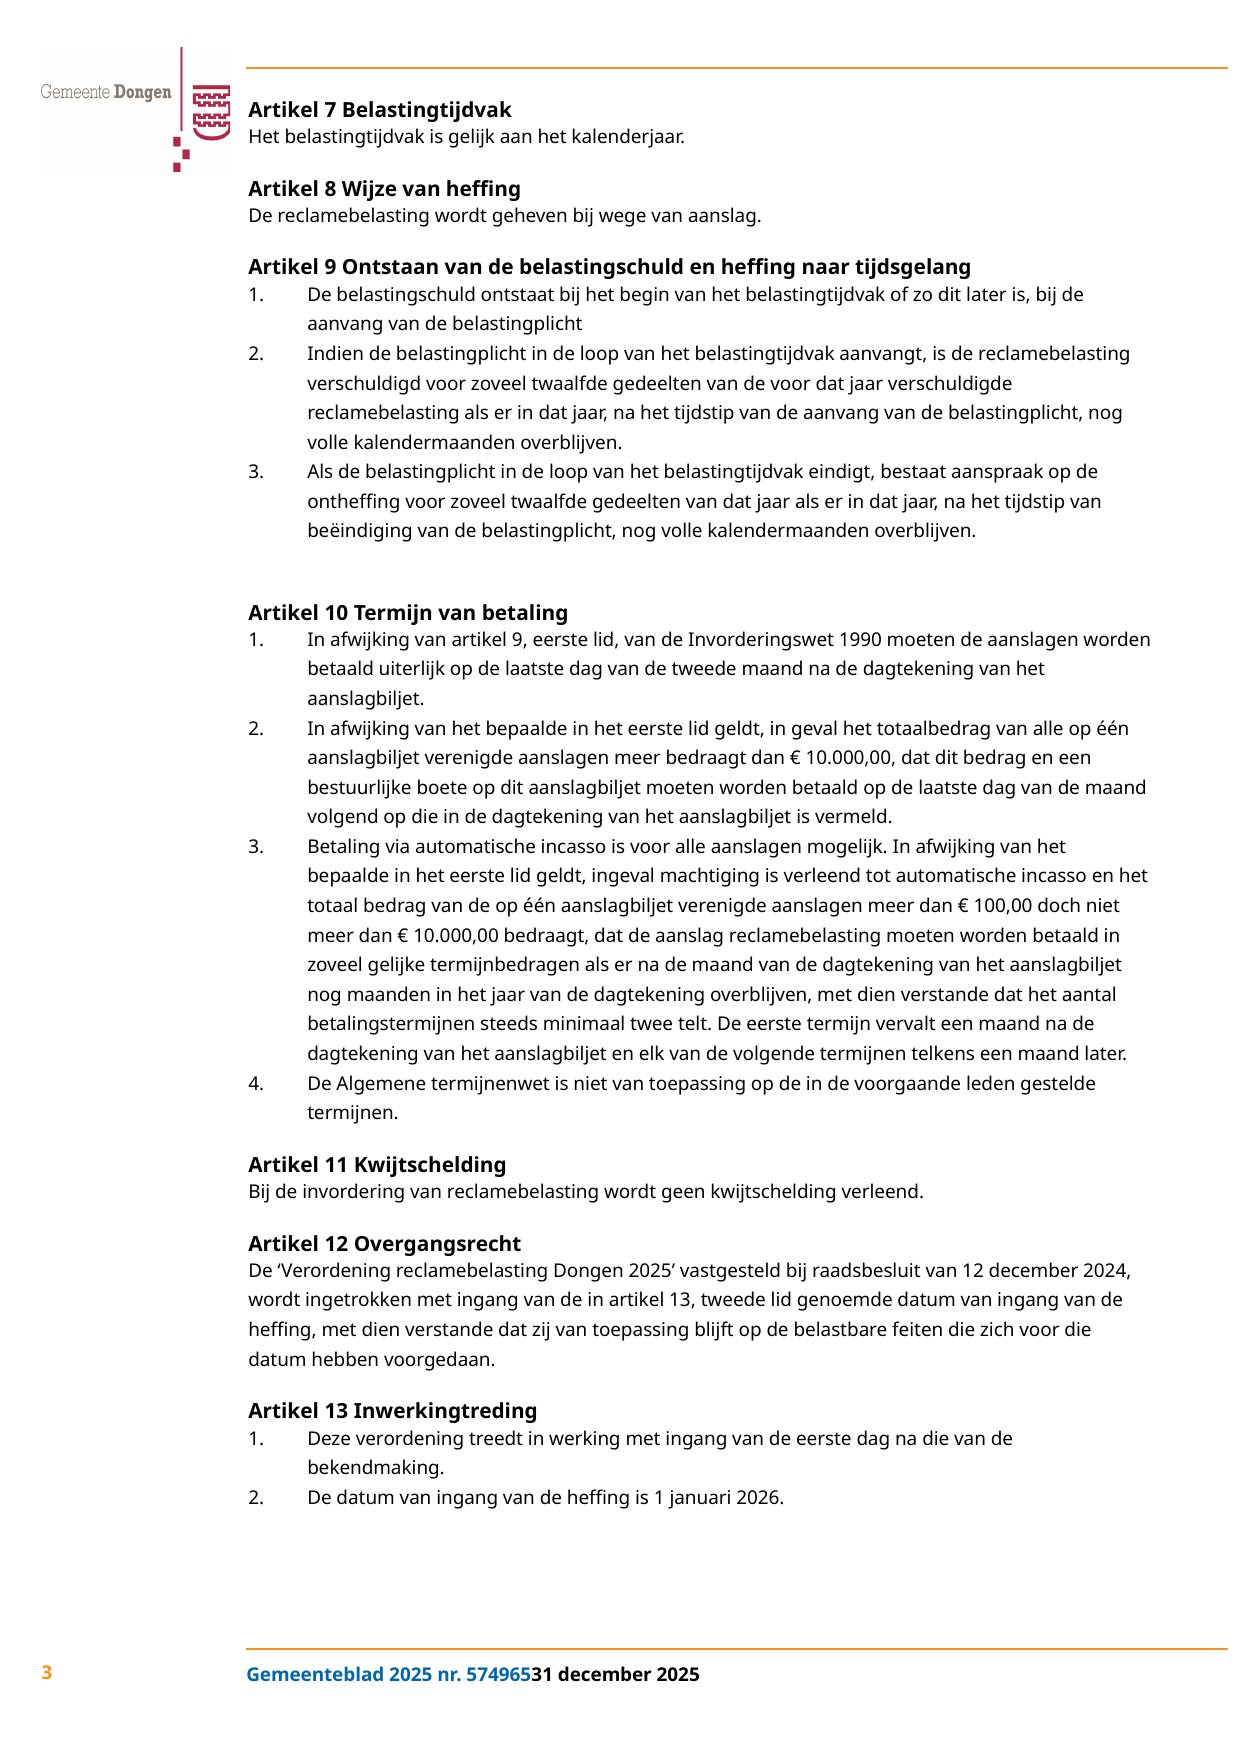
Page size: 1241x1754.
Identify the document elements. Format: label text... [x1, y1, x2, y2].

list De datum van ingang van de heffing is 1 januari 2026. [248, 1484, 1152, 1509]
text De reclamebelasting wordt geheven bij wege van aanslag. [248, 202, 1152, 228]
text Artikel 11 Kwijtschelding [248, 1150, 1152, 1178]
list Betaling via automatische incasso is voor alle aanslagen mogelijk. In afwijking van het bepaalde in het eerste lid geldt, ingeval machtiging is verleend tot automatische incasso en het totaal bedrag van de op één aanslagbiljet verenigde aanslagen meer dan € 100,00 doch niet meer dan € 10.000,00 bedraagt, dat de aanslag reclamebelasting moeten worden betaald in zoveel gelijke termijnbedragen als er na de maand van de dagtekening van het aanslagbiljet nog maanden in het jaar van de dagtekening overblijven, met dien verstande dat het aantal betalingstermijnen steeds minimaal twee telt. De eerste termijn vervalt een maand na de dagtekening van het aanslagbiljet en elk van de volgende termijnen telkens een maand later. [248, 833, 1152, 1066]
list Indien de belastingplicht in de loop van het belastingtijdvak aanvangt, is de reclamebelasting verschuldigd voor zoveel twaalfde gedeelten van de voor dat jaar verschuldigde reclamebelasting als er in dat jaar, na het tijdstip van de aanvang van de belastingplicht, nog volle kalendermaanden overblijven. [248, 340, 1152, 454]
text Bij de invordering van reclamebelasting wordt geen kwijtschelding verleend. [248, 1178, 1152, 1204]
text Artikel 10 Termijn van betaling [248, 598, 1152, 626]
picture [41, 47, 231, 172]
list De Algemene termijnenwet is niet van toepassing op de in de voorgaande leden gestelde termijnen. [248, 1070, 1152, 1125]
text Artikel 9 Ontstaan van de belastingschuld en heffing naar tijdsgelang [248, 252, 1152, 281]
text Artikel 7 Belastingtijdvak [248, 95, 1152, 123]
text Artikel 13 Inwerkingtreding [248, 1396, 1152, 1425]
text Artikel 8 Wijze van heffing [248, 174, 1152, 202]
list De belastingschuld ontstaat bij het begin van het belastingtijdvak of zo dit later is, bij de aanvang van de belastingplicht [248, 281, 1152, 336]
list In afwijking van het bepaalde in het eerste lid geldt, in geval het totaalbedrag van alle op één aanslagbiljet verenigde aanslagen meer bedraagt dan € 10.000,00, dat dit bedrag en een bestuurlijke boete op dit aanslagbiljet moeten worden betaald op de laatste dag van de maand volgend op die in de dagtekening van het aanslagbiljet is vermeld. [248, 715, 1152, 829]
list Als de belastingplicht in de loop van het belastingtijdvak eindigt, bestaat aanspraak op de ontheffing voor zoveel twaalfde gedeelten van dat jaar als er in dat jaar, na het tijdstip van beëindiging van de belastingplicht, nog volle kalendermaanden overblijven. [248, 458, 1152, 543]
text Het belastingtijdvak is gelijk aan het kalenderjaar. [248, 123, 1152, 149]
text De ‘Verordening reclamebelasting Dongen 2025’ vastgesteld bij raadsbesluit van 12 december 2024, wordt ingetrokken met ingang van de in artikel 13, tweede lid genoemde datum van ingang van de heffing, met dien verstande dat zij van toepassing blijft op de belastbare feiten die zich voor die datum hebben voorgedaan. [248, 1257, 1152, 1372]
text Artikel 12 Overgangsrecht [248, 1229, 1152, 1257]
list Deze verordening treedt in werking met ingang van de eerste dag na die van de bekendmaking. [248, 1425, 1152, 1480]
list In afwijking van artikel 9, eerste lid, van de Invorderingswet 1990 moeten de aanslagen worden betaald uiterlijk op de laatste dag van de tweede maand na de dagtekening van het aanslagbiljet. [248, 626, 1152, 711]
